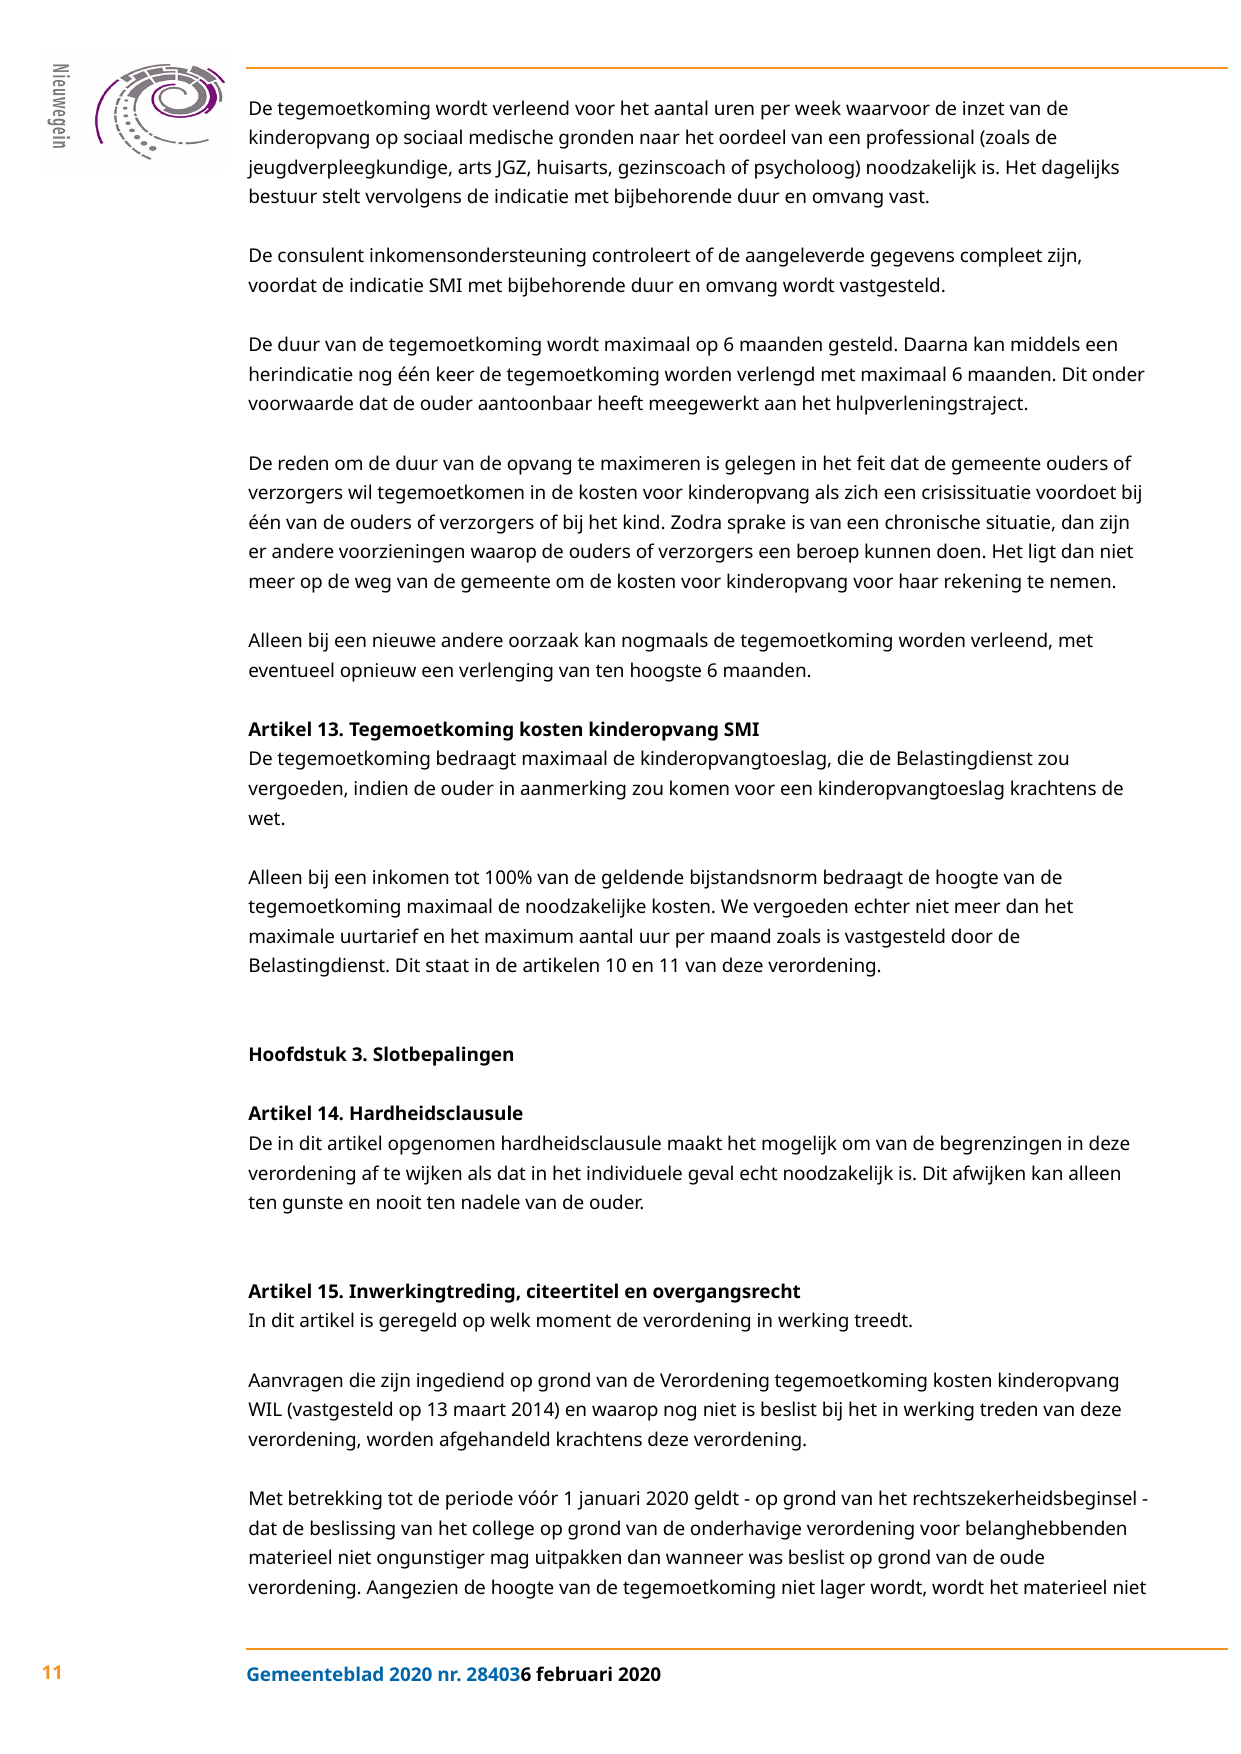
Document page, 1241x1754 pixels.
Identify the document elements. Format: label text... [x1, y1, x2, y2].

text De reden om de duur van de opvang te maximeren is gelegen in het feit dat de gemeente ouders of verzorgers wil tegemoetkomen in de kosten voor kinderopvang als zich een crisissituatie voordoet bij één van de ouders of verzorgers of bij het kind. Zodra sprake is van een chronische situatie, dan zijn er andere voorzieningen waarop de ouders of verzorgers een beroep kunnen doen. Het ligt dan niet meer op de weg van de gemeente om de kosten voor kinderopvang voor haar rekening te nemen. [248, 450, 1152, 594]
picture [41, 47, 231, 172]
text De consulent inkomensondersteuning controleert of de aangeleverde gegevens compleet zijn, voordat de indicatie SMI met bijbehorende duur en omvang wordt vastgesteld. [248, 243, 1152, 298]
text Artikel 13. Tegemoetkoming kosten kinderopvang SMI [248, 716, 1152, 742]
text Aanvragen die zijn ingediend op grond van de Verordening tegemoetkoming kosten kinderopvang WIL (vastgesteld op 13 maart 2014) en waarop nog niet is beslist bij het in werking treden van deze verordening, worden afgehandeld krachtens deze verordening. [248, 1367, 1152, 1452]
text Alleen bij een nieuwe andere oorzaak kan nogmaals de tegemoetkoming worden verleend, met eventueel opnieuw een verlenging van ten hoogste 6 maanden. [248, 627, 1152, 683]
text Met betrekking tot de periode vóór 1 januari 2020 geldt - op grond van het rechtszekerheidsbeginsel - dat de beslissing van het college op grond van de onderhavige verordening voor belanghebbenden materieel niet ongunstiger mag uitpakken dan wanneer was beslist op grond van de oude verordening. Aangezien de hoogte van de tegemoetkoming niet lager wordt, wordt het materieel niet [248, 1485, 1152, 1600]
text De tegemoetkoming bedraagt maximaal de kinderopvangtoeslag, die de Belastingdienst zou vergoeden, indien de ouder in aanmerking zou komen voor een kinderopvangtoeslag krachtens de wet. [248, 746, 1152, 831]
text De tegemoetkoming wordt verleend voor het aantal uren per week waarvoor de inzet van de kinderopvang op sociaal medische gronden naar het oordeel van een professional (zoals de jeugdverpleegkundige, arts JGZ, huisarts, gezinscoach of psycholoog) noodzakelijk is. Het dagelijks bestuur stelt vervolgens de indicatie met bijbehorende duur en omvang vast. [248, 95, 1152, 209]
text Hoofdstuk 3. Slotbepalingen [248, 1041, 1152, 1067]
text Artikel 15. Inwerkingtreding, citeertitel en overgangsrecht [248, 1278, 1152, 1304]
text Artikel 14. Hardheidsclausule [248, 1101, 1152, 1126]
text In dit artikel is geregeld op welk moment de verordening in werking treedt. [248, 1308, 1152, 1333]
text De duur van de tegemoetkoming wordt maximaal op 6 maanden gesteld. Daarna kan middels een herindicatie nog één keer de tegemoetkoming worden verlengd met maximaal 6 maanden. Dit onder voorwaarde dat de ouder aantoonbaar heeft meegewerkt aan het hulpverleningstraject. [248, 331, 1152, 416]
text Alleen bij een inkomen tot 100% van de geldende bijstandsnorm bedraagt de hoogte van de tegemoetkoming maximaal de noodzakelijke kosten. We vergoeden echter niet meer dan het maximale uurtarief en het maximum aantal uur per maand zoals is vastgesteld door de Belastingdienst. Dit staat in de artikelen 10 en 11 van deze verordening. [248, 864, 1152, 978]
text De in dit artikel opgenomen hardheidsclausule maakt het mogelijk om van de begrenzingen in deze verordening af te wijken als dat in het individuele geval echt noodzakelijk is. Dit afwijken kan alleen ten gunste en nooit ten nadele van de ouder. [248, 1130, 1152, 1215]
